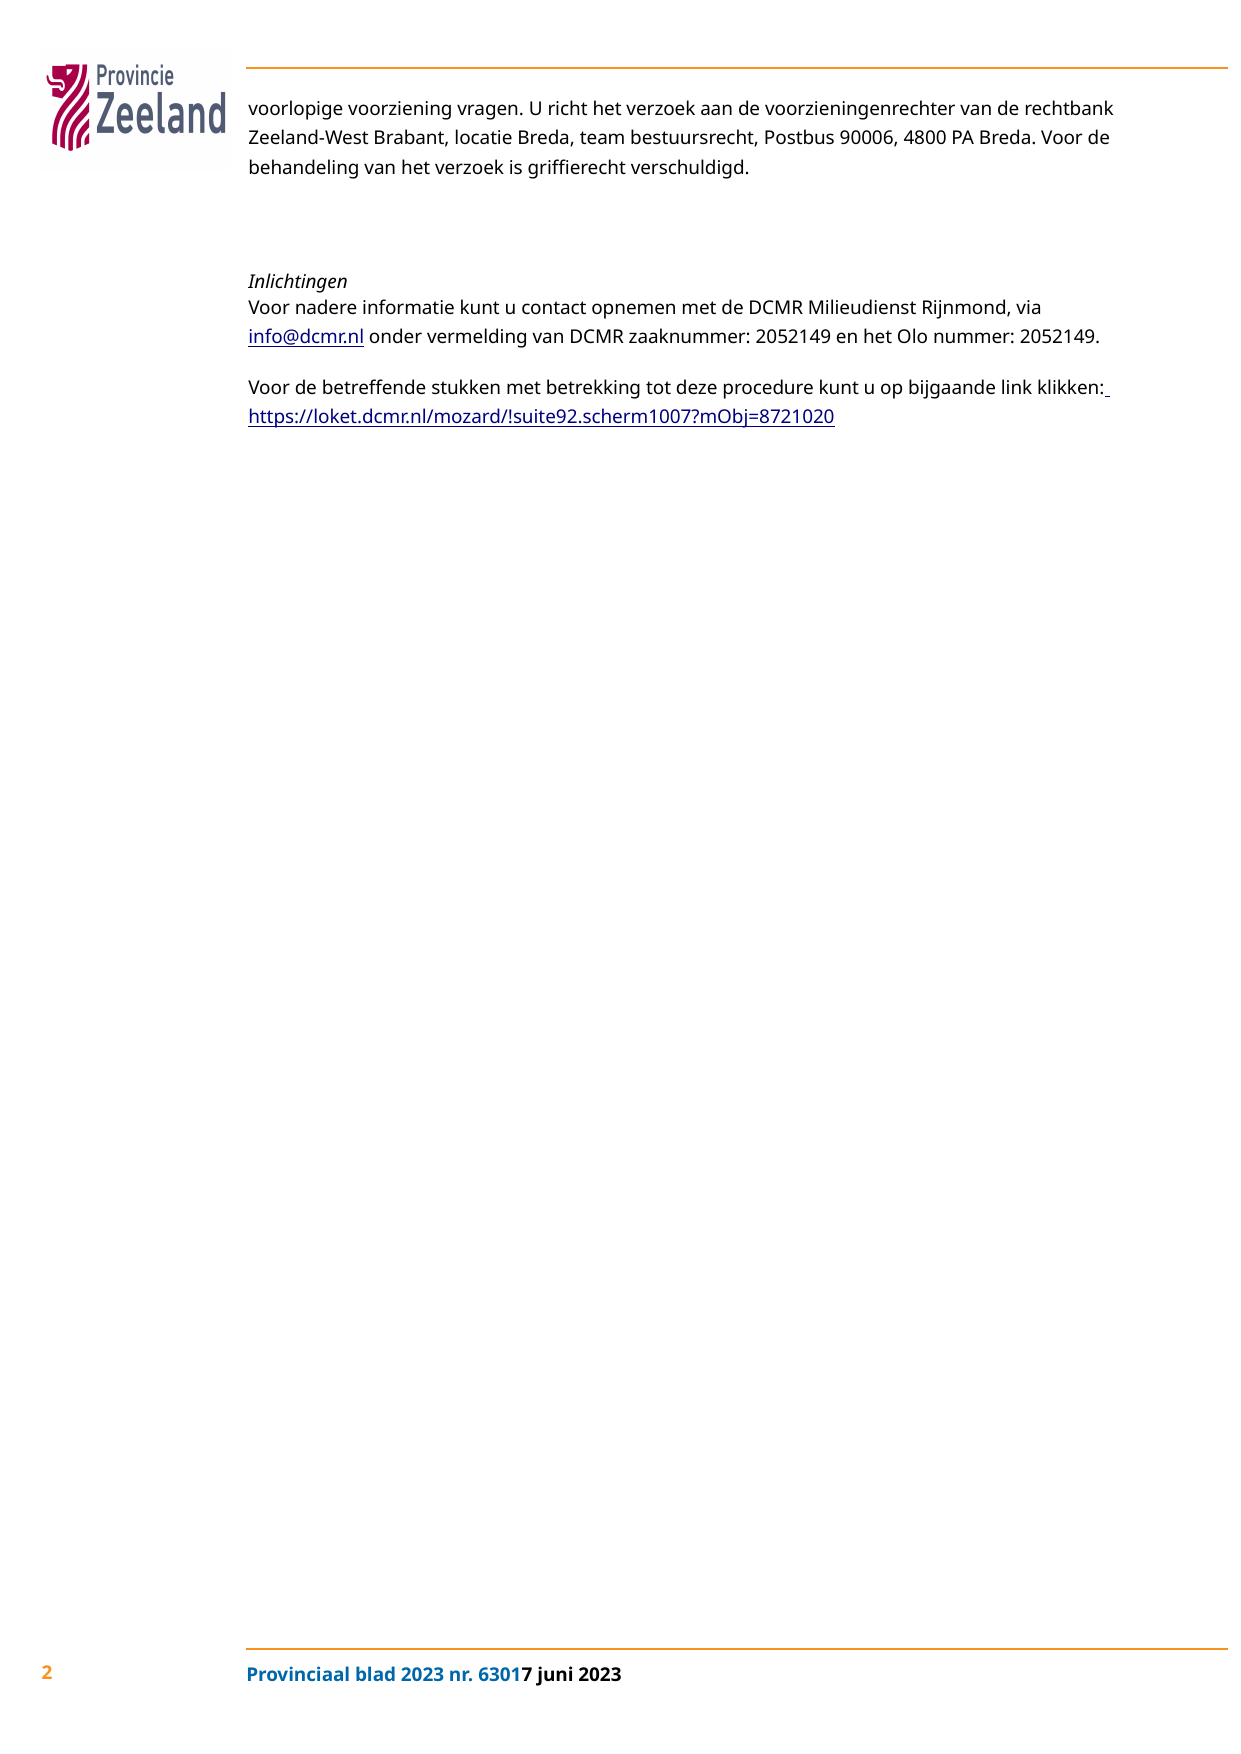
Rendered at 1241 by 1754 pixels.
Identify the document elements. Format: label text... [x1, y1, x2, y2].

text Voor nadere informatie kunt u contact opnemen met de DCMR Milieudienst Rijnmond, via info@dcmr.nl onder vermelding van DCMR zaaknummer: 2052149 en het Olo nummer: 2052149. [248, 294, 1152, 349]
text voorlopige voorziening vragen. U richt het verzoek aan de voorzieningenrechter van de rechtbank Zeeland-West Brabant, locatie Breda, team bestuursrecht, Postbus 90006, 4800 PA Breda. Voor de behandeling van het verzoek is griffierecht verschuldigd. [248, 95, 1152, 180]
text Voor de betreffende stukken met betrekking tot deze procedure kunt u op bijgaande link klikken: https://loket.dcmr.nl/mozard/!suite92.scherm1007?mObj=8721020 [248, 374, 1152, 429]
text Inlichtingen [248, 268, 1152, 294]
picture [41, 47, 231, 172]
